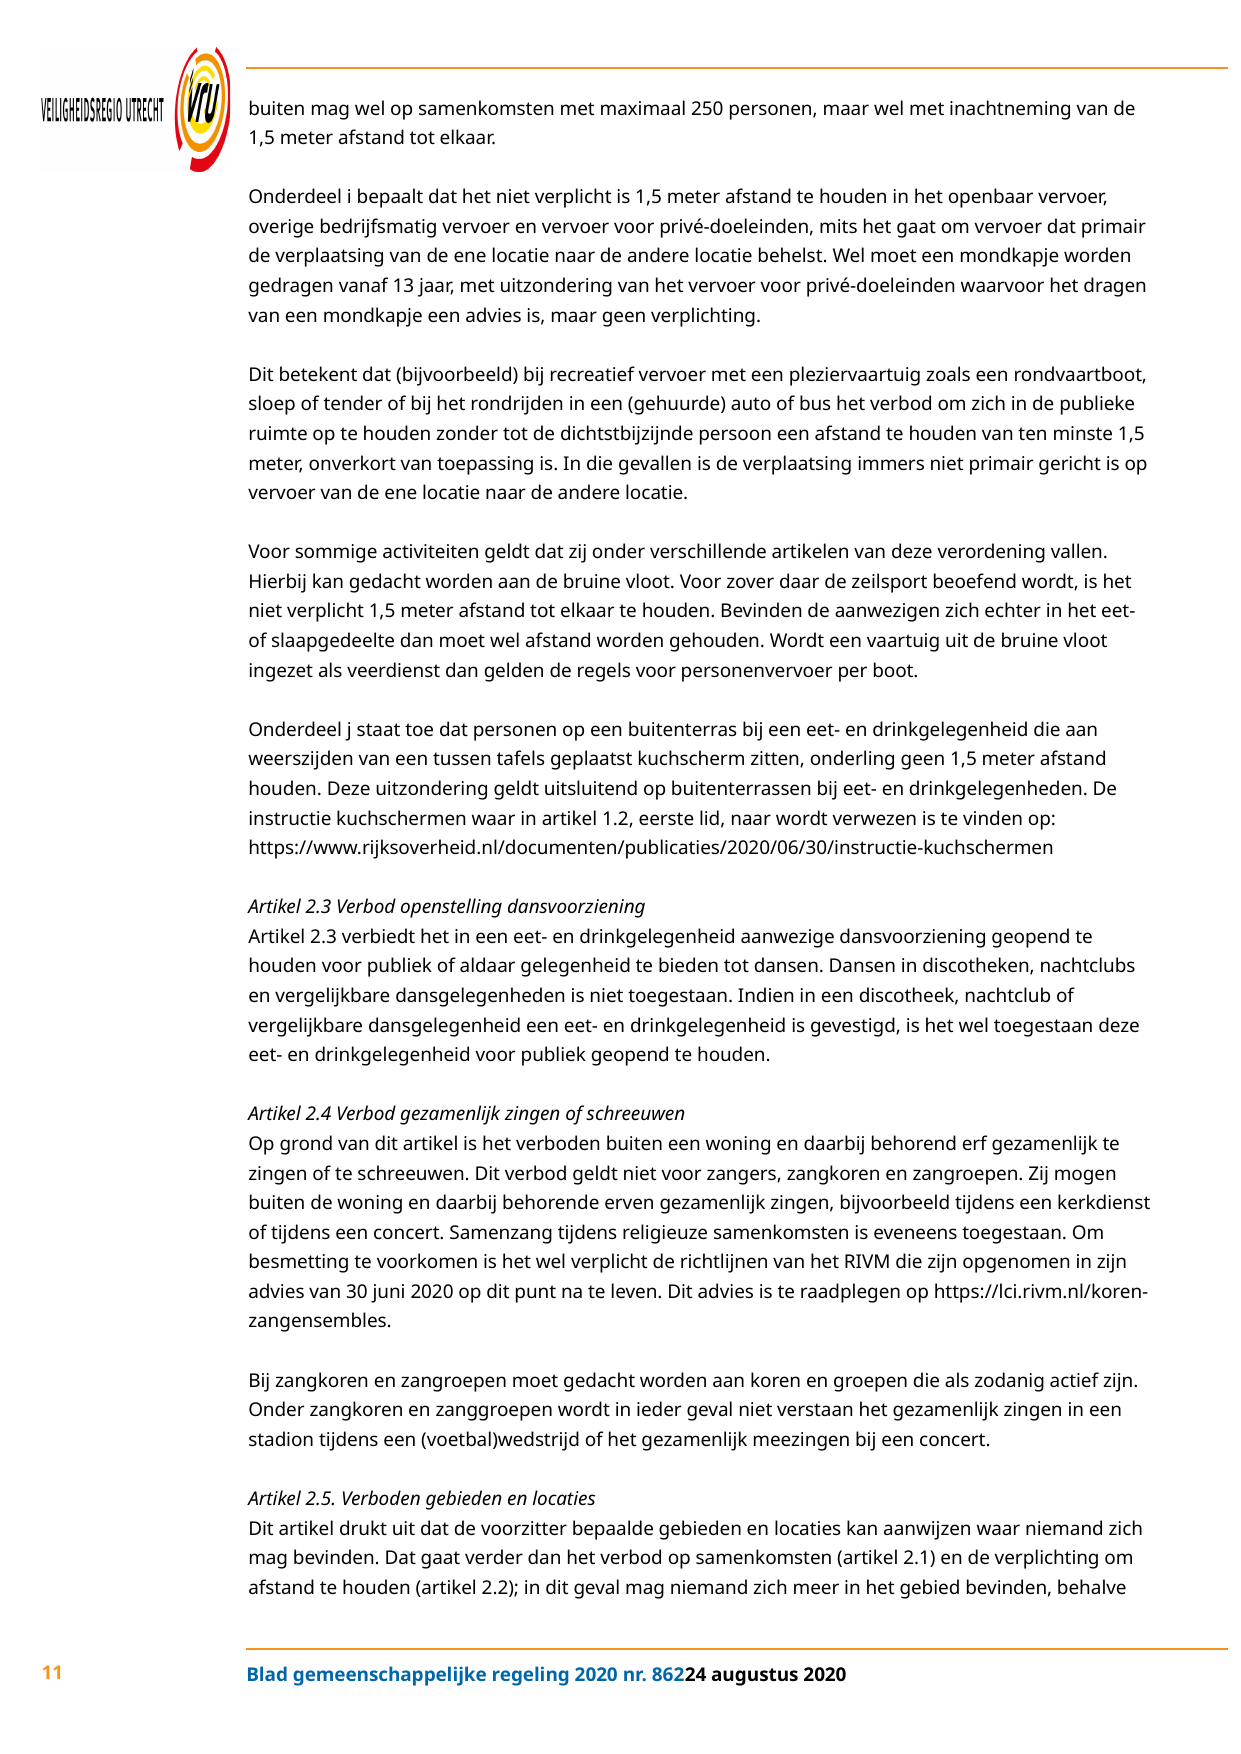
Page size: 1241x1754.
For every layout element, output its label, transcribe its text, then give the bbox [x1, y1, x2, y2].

text Onderdeel j staat toe dat personen op een buitenterras bij een eet- en drinkgelegenheid die aan weerszijden van een tussen tafels geplaatst kuchscherm zitten, onderling geen 1,5 meter afstand houden. Deze uitzondering geldt uitsluitend op buitenterrassen bij eet- en drinkgelegenheden. De instructie kuchschermen waar in artikel 1.2, eerste lid, naar wordt verwezen is te vinden op: https://www.rijksoverheid.nl/documenten/publicaties/2020/06/30/instructie-kuchschermen [248, 716, 1152, 860]
text Artikel 2.3 verbiedt het in een eet- en drinkgelegenheid aanwezige dansvoorziening geopend te houden voor publiek of aldaar gelegenheid te bieden tot dansen. Dansen in discotheken, nachtclubs en vergelijkbare dansgelegenheden is niet toegestaan. Indien in een discotheek, nachtclub of vergelijkbare dansgelegenheid een eet- en drinkgelegenheid is gevestigd, is het wel toegestaan deze eet- en drinkgelegenheid voor publiek geopend te houden. [248, 923, 1152, 1067]
text Onderdeel i bepaalt dat het niet verplicht is 1,5 meter afstand te houden in het openbaar vervoer, overige bedrijfsmatig vervoer en vervoer voor privé-doeleinden, mits het gaat om vervoer dat primair de verplaatsing van de ene locatie naar de andere locatie behelst. Wel moet een mondkapje worden gedragen vanaf 13 jaar, met uitzondering van het vervoer voor privé-doeleinden waarvoor het dragen van een mondkapje een advies is, maar geen verplichting. [248, 183, 1152, 328]
text buiten mag wel op samenkomsten met maximaal 250 personen, maar wel met inachtneming van de 1,5 meter afstand tot elkaar. [248, 95, 1152, 150]
text Voor sommige activiteiten geldt dat zij onder verschillende artikelen van deze verordening vallen. Hierbij kan gedacht worden aan de bruine vloot. Voor zover daar de zeilsport beoefend wordt, is het niet verplicht 1,5 meter afstand tot elkaar te houden. Bevinden de aanwezigen zich echter in het eet- of slaapgedeelte dan moet wel afstand worden gehouden. Wordt een vaartuig uit de bruine vloot ingezet als veerdienst dan gelden de regels voor personenvervoer per boot. [248, 538, 1152, 683]
text Artikel 2.4 Verbod gezamenlijk zingen of schreeuwen [248, 1101, 1152, 1126]
text Artikel 2.3 Verbod openstelling dansvoorziening [248, 893, 1152, 919]
text Bij zangkoren en zangroepen moet gedacht worden aan koren en groepen die als zodanig actief zijn. Onder zangkoren en zanggroepen wordt in ieder geval niet verstaan het gezamenlijk zingen in een stadion tijdens een (voetbal)wedstrijd of het gezamenlijk meezingen bij een concert. [248, 1367, 1152, 1452]
text Dit betekent dat (bijvoorbeeld) bij recreatief vervoer met een pleziervaartuig zoals een rondvaartboot, sloep of tender of bij het rondrijden in een (gehuurde) auto of bus het verbod om zich in de publieke ruimte op te houden zonder tot de dichtstbijzijnde persoon een afstand te houden van ten minste 1,5 meter, onverkort van toepassing is. In die gevallen is de verplaatsing immers niet primair gericht is op vervoer van de ene locatie naar de andere locatie. [248, 361, 1152, 505]
text Artikel 2.5. Verboden gebieden en locaties [248, 1485, 1152, 1511]
picture [41, 47, 231, 172]
text Op grond van dit artikel is het verboden buiten een woning en daarbij behorend erf gezamenlijk te zingen of te schreeuwen. Dit verbod geldt niet voor zangers, zangkoren en zangroepen. Zij mogen buiten de woning en daarbij behorende erven gezamenlijk zingen, bijvoorbeeld tijdens een kerkdienst of tijdens een concert. Samenzang tijdens religieuze samenkomsten is eveneens toegestaan. Om besmetting te voorkomen is het wel verplicht de richtlijnen van het RIVM die zijn opgenomen in zijn advies van 30 juni 2020 op dit punt na te leven. Dit advies is te raadplegen op https://lci.rivm.nl/koren-zangensembles. [248, 1130, 1152, 1333]
text Dit artikel drukt uit dat de voorzitter bepaalde gebieden en locaties kan aanwijzen waar niemand zich mag bevinden. Dat gaat verder dan het verbod op samenkomsten (artikel 2.1) en de verplichting om afstand te houden (artikel 2.2); in dit geval mag niemand zich meer in het gebied bevinden, behalve [248, 1515, 1152, 1600]
